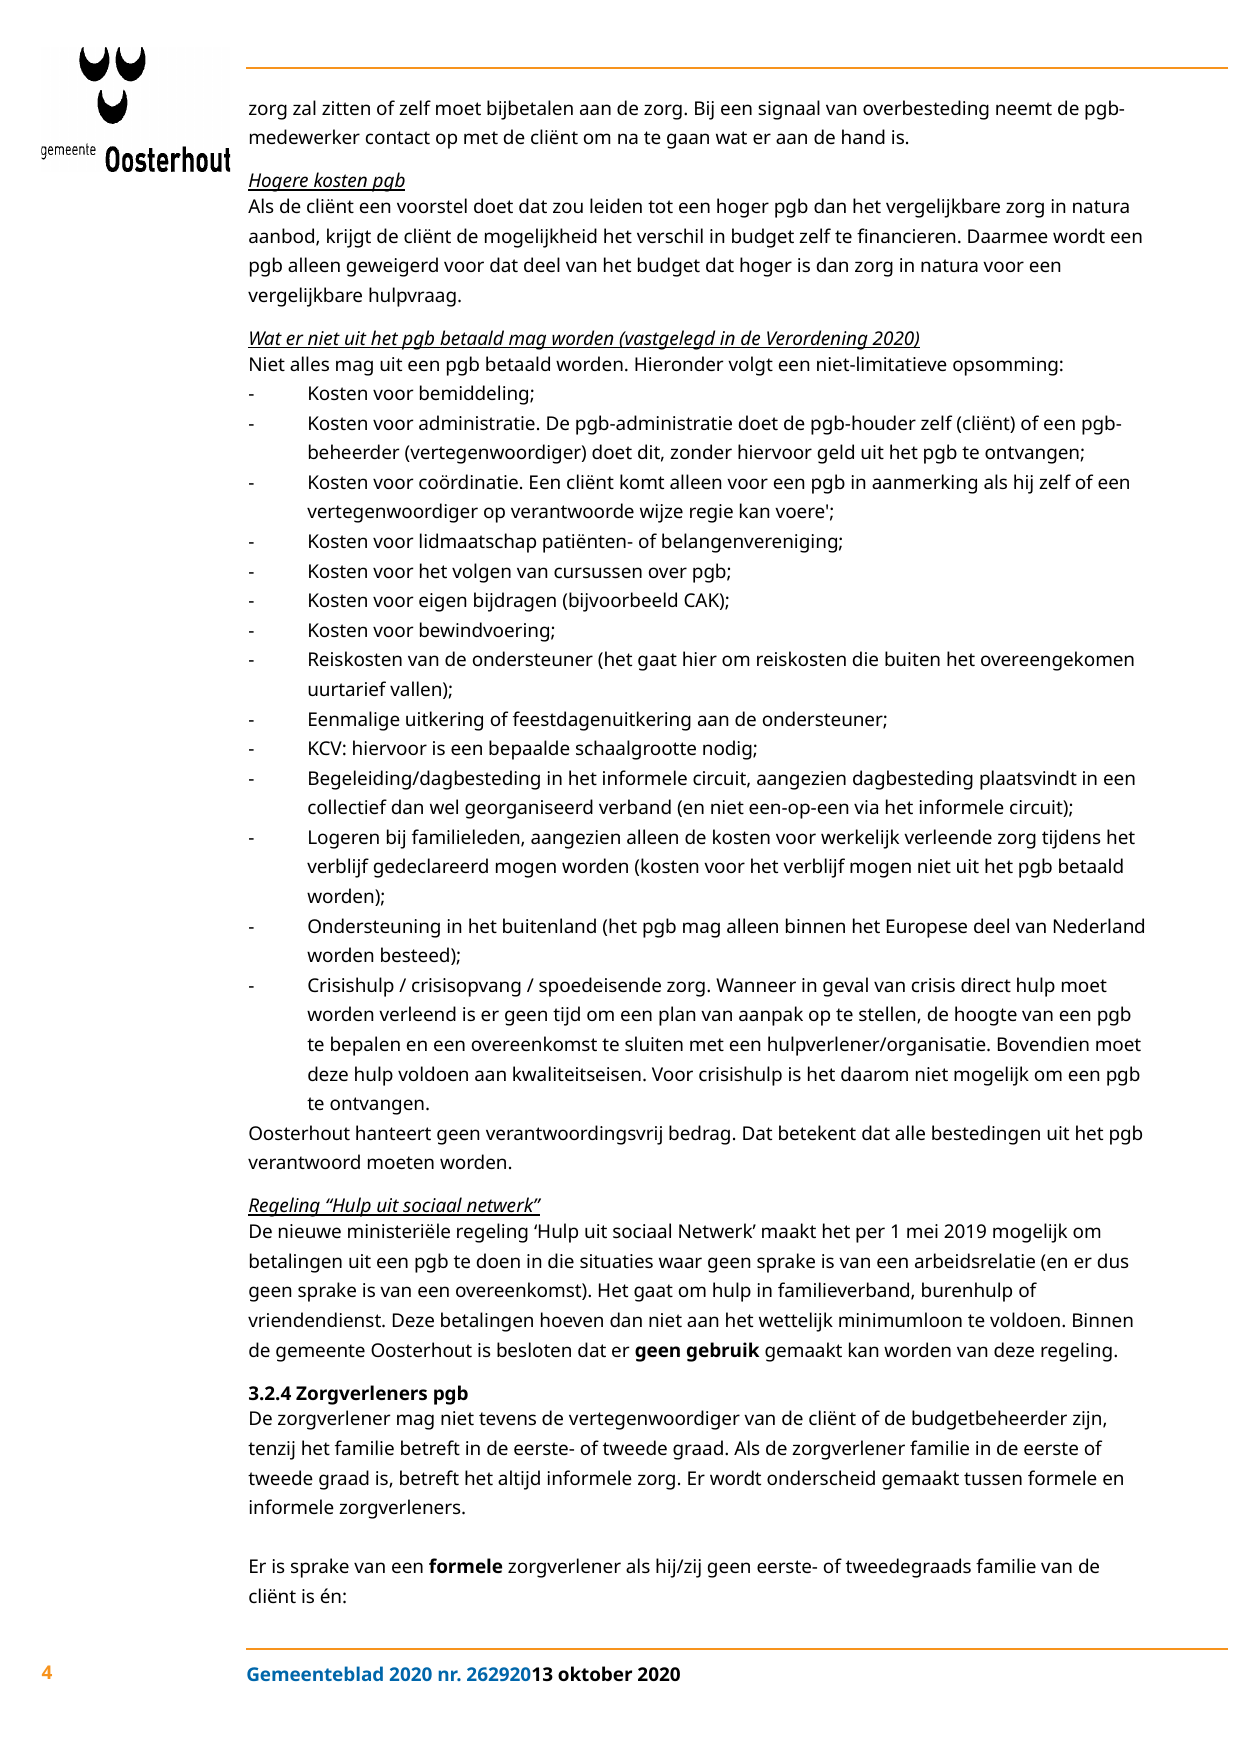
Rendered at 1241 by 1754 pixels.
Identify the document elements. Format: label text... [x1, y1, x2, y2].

text Er is sprake van een formele zorgverlener als hij/zij geen eerste- of tweedegraads familie van de cliënt is én: [248, 1553, 1152, 1609]
list KCV: hiervoor is een bepaalde schaalgrootte nodig; [248, 735, 1152, 761]
list Crisishulp / crisisopvang / spoedeisende zorg. Wanneer in geval van crisis direct hulp moet worden verleend is er geen tijd om een plan van aanpak op te stellen, de hoogte van een pgb te bepalen en een overeenkomst te sluiten met een hulpverlener/organisatie. Bovendien moet deze hulp voldoen aan kwaliteitseisen. Voor crisishulp is het daarom niet mogelijk om een pgb te ontvangen. [248, 972, 1152, 1116]
text Regeling “Hulp uit sociaal netwerk” [248, 1193, 1152, 1218]
list Kosten voor eigen bijdragen (bijvoorbeeld CAK); [248, 587, 1152, 613]
list Kosten voor administratie. De pgb-administratie doet de pgb-houder zelf (cliënt) of een pgb-beheerder (vertegenwoordiger) doet dit, zonder hiervoor geld uit het pgb te ontvangen; [248, 410, 1152, 465]
list Kosten voor bemiddeling; [248, 380, 1152, 406]
list Logeren bij familieleden, aangezien alleen de kosten voor werkelijk verleende zorg tijdens het verblijf gedeclareerd mogen worden (kosten voor het verblijf mogen niet uit het pgb betaald worden); [248, 824, 1152, 909]
text zorg zal zitten of zelf moet bijbetalen aan de zorg. Bij een signaal van overbesteding neemt de pgb-medewerker contact op met de cliënt om na te gaan wat er aan de hand is. [248, 95, 1152, 150]
text De zorgverlener mag niet tevens de vertegenwoordiger van de cliënt of de budgetbeheerder zijn, tenzij het familie betreft in de eerste- of tweede graad. Als de zorgverlener familie in de eerste of tweede graad is, betreft het altijd informele zorg. Er wordt onderscheid gemaakt tussen formele en informele zorgverleners. [248, 1406, 1152, 1520]
text Hogere kosten pgb [248, 167, 1152, 193]
list Kosten voor lidmaatschap patiënten- of belangenvereniging; [248, 528, 1152, 554]
text Wat er niet uit het pgb betaald mag worden (vastgelegd in de Verordening 2020) [248, 325, 1152, 351]
text Als de cliënt een voorstel doet dat zou leiden tot een hoger pgb dan het vergelijkbare zorg in natura aanbod, krijgt de cliënt de mogelijkheid het verschil in budget zelf te financieren. Daarmee wordt een pgb alleen geweigerd voor dat deel van het budget dat hoger is dan zorg in natura voor een vergelijkbare hulpvraag. [248, 193, 1152, 308]
list Begeleiding/dagbesteding in het informele circuit, aangezien dagbesteding plaatsvindt in een collectief dan wel georganiseerd verband (en niet een-op-een via het informele circuit); [248, 765, 1152, 820]
text Oosterhout hanteert geen verantwoordingsvrij bedrag. Dat betekent dat alle bestedingen uit het pgb verantwoord moeten worden. [248, 1120, 1152, 1175]
list Kosten voor het volgen van cursussen over pgb; [248, 558, 1152, 584]
list Ondersteuning in het buitenland (het pgb mag alleen binnen het Europese deel van Nederland worden besteed); [248, 913, 1152, 968]
list Kosten voor bewindvoering; [248, 617, 1152, 643]
picture [41, 47, 231, 172]
list Kosten voor coördinatie. Een cliënt komt alleen voor een pgb in aanmerking als hij zelf of een vertegenwoordiger op verantwoorde wijze regie kan voere'; [248, 469, 1152, 524]
list Reiskosten van de ondersteuner (het gaat hier om reiskosten die buiten het overeengekomen uurtarief vallen); [248, 647, 1152, 702]
text 3.2.4 Zorgverleners pgb [248, 1380, 1152, 1406]
text De nieuwe ministeriële regeling ‘Hulp uit sociaal Netwerk’ maakt het per 1 mei 2019 mogelijk om betalingen uit een pgb te doen in die situaties waar geen sprake is van een arbeidsrelatie (en er dus geen sprake is van een overeenkomst). Het gaat om hulp in familieverband, burenhulp of vriendendienst. Deze betalingen hoeven dan niet aan het wettelijk minimumloon te voldoen. Binnen de gemeente Oosterhout is besloten dat er geen gebruik gemaakt kan worden van deze regeling. [248, 1218, 1152, 1362]
text Niet alles mag uit een pgb betaald worden. Hieronder volgt een niet-limitatieve opsomming: [248, 351, 1152, 377]
list Eenmalige uitkering of feestdagenuitkering aan de ondersteuner; [248, 706, 1152, 732]
